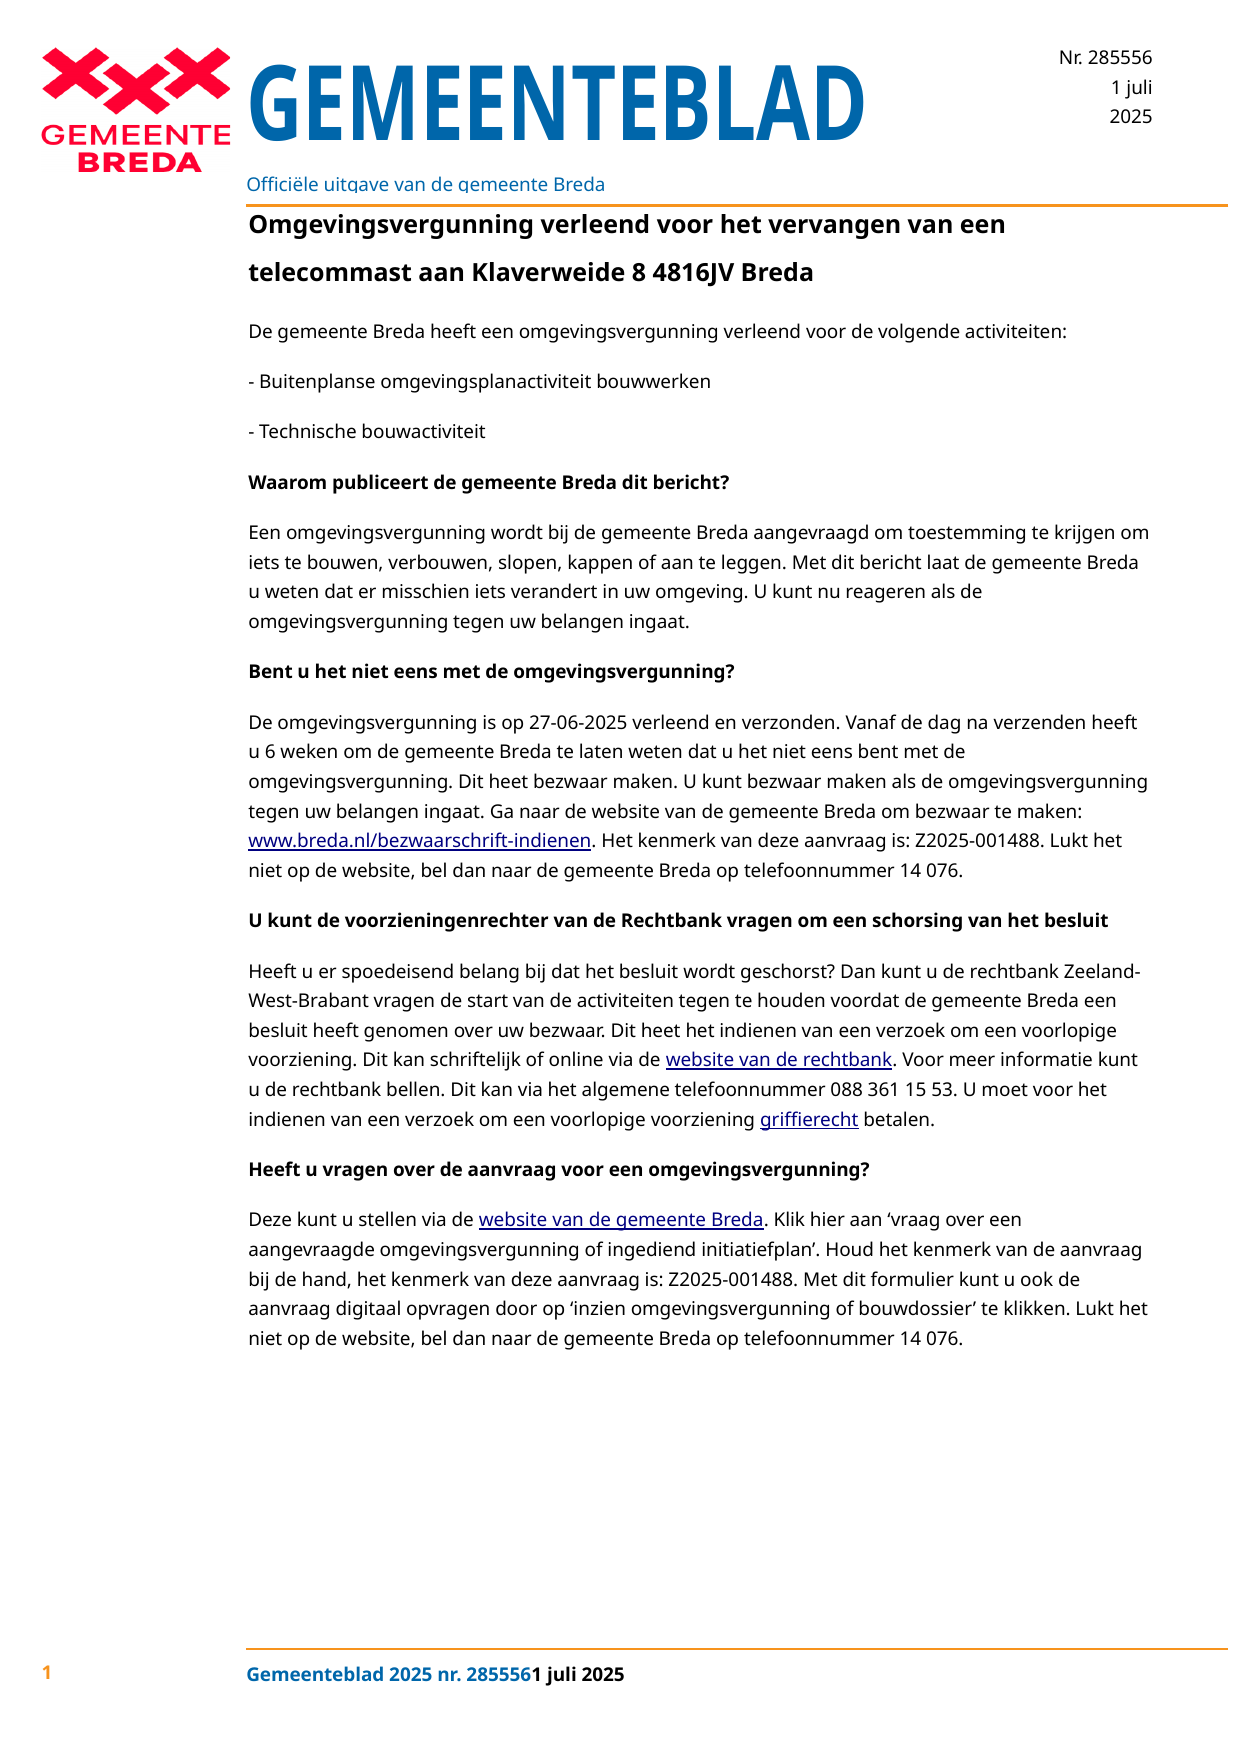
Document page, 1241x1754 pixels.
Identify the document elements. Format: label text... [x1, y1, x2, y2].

text - Buitenplanse omgevingsplanactiviteit bouwwerken [248, 368, 1152, 394]
text - Technische bouwactiviteit [248, 419, 1152, 444]
text Waarom publiceert de gemeente Breda dit bericht? [248, 469, 1152, 495]
text Bent u het niet eens met de omgevingsvergunning? [248, 659, 1152, 684]
text Omgevingsvergunning verleend voor het vervangen van een telecommast aan Klaverweide 8 4816JV Breda [248, 207, 1152, 288]
text De omgevingsvergunning is op 27-06-2025 verleend en verzonden. Vanaf de dag na verzenden heeft u 6 weken om de gemeente Breda te laten weten dat u het niet eens bent met de omgevingsvergunning. Dit heet bezwaar maken. U kunt bezwaar maken als de omgevingsvergunning tegen uw belangen ingaat. Ga naar de website van de gemeente Breda om bezwaar te maken: www.breda.nl/bezwaarschrift-indienen. Het kenmerk van deze aanvraag is: Z2025-001488. Lukt het niet op de website, bel dan naar de gemeente Breda op telefoonnummer 14 076. [248, 709, 1152, 883]
text Heeft u vragen over de aanvraag voor een omgevingsvergunning? [248, 1156, 1152, 1182]
picture [41, 47, 231, 172]
text Deze kunt u stellen via de website van de gemeente Breda. Klik hier aan ‘vraag over een aangevraagde omgevingsvergunning of ingediend initiatiefplan’. Houd het kenmerk van de aanvraag bij de hand, het kenmerk van deze aanvraag is: Z2025-001488. Met dit formulier kunt u ook de aanvraag digitaal opvragen door op ‘inzien omgevingsvergunning of bouwdossier’ te klikken. Lukt het niet op de website, bel dan naar de gemeente Breda op telefoonnummer 14 076. [248, 1207, 1152, 1351]
text U kunt de voorzieningenrechter van de Rechtbank vragen om een schorsing van het besluit [248, 907, 1152, 933]
text Heeft u er spoedeisend belang bij dat het besluit wordt geschorst? Dan kunt u de rechtbank Zeeland-West-Brabant vragen de start van de activiteiten tegen te houden voordat de gemeente Breda een besluit heeft genomen over uw bezwaar. Dit heet het indienen van een verzoek om een voorlopige voorziening. Dit kan schriftelijk of online via de website van de rechtbank. Voor meer informatie kunt u de rechtbank bellen. Dit kan via het algemene telefoonnummer 088 361 15 53. U moet voor het indienen van een verzoek om een voorlopige voorziening griffierecht betalen. [248, 958, 1152, 1132]
text Een omgevingsvergunning wordt bij de gemeente Breda aangevraagd om toestemming te krijgen om iets te bouwen, verbouwen, slopen, kappen of aan te leggen. Met dit bericht laat de gemeente Breda u weten dat er misschien iets verandert in uw omgeving. U kunt nu reageren als de omgevingsvergunning tegen uw belangen ingaat. [248, 519, 1152, 634]
text De gemeente Breda heeft een omgevingsvergunning verleend voor de volgende activiteiten: [248, 318, 1152, 344]
